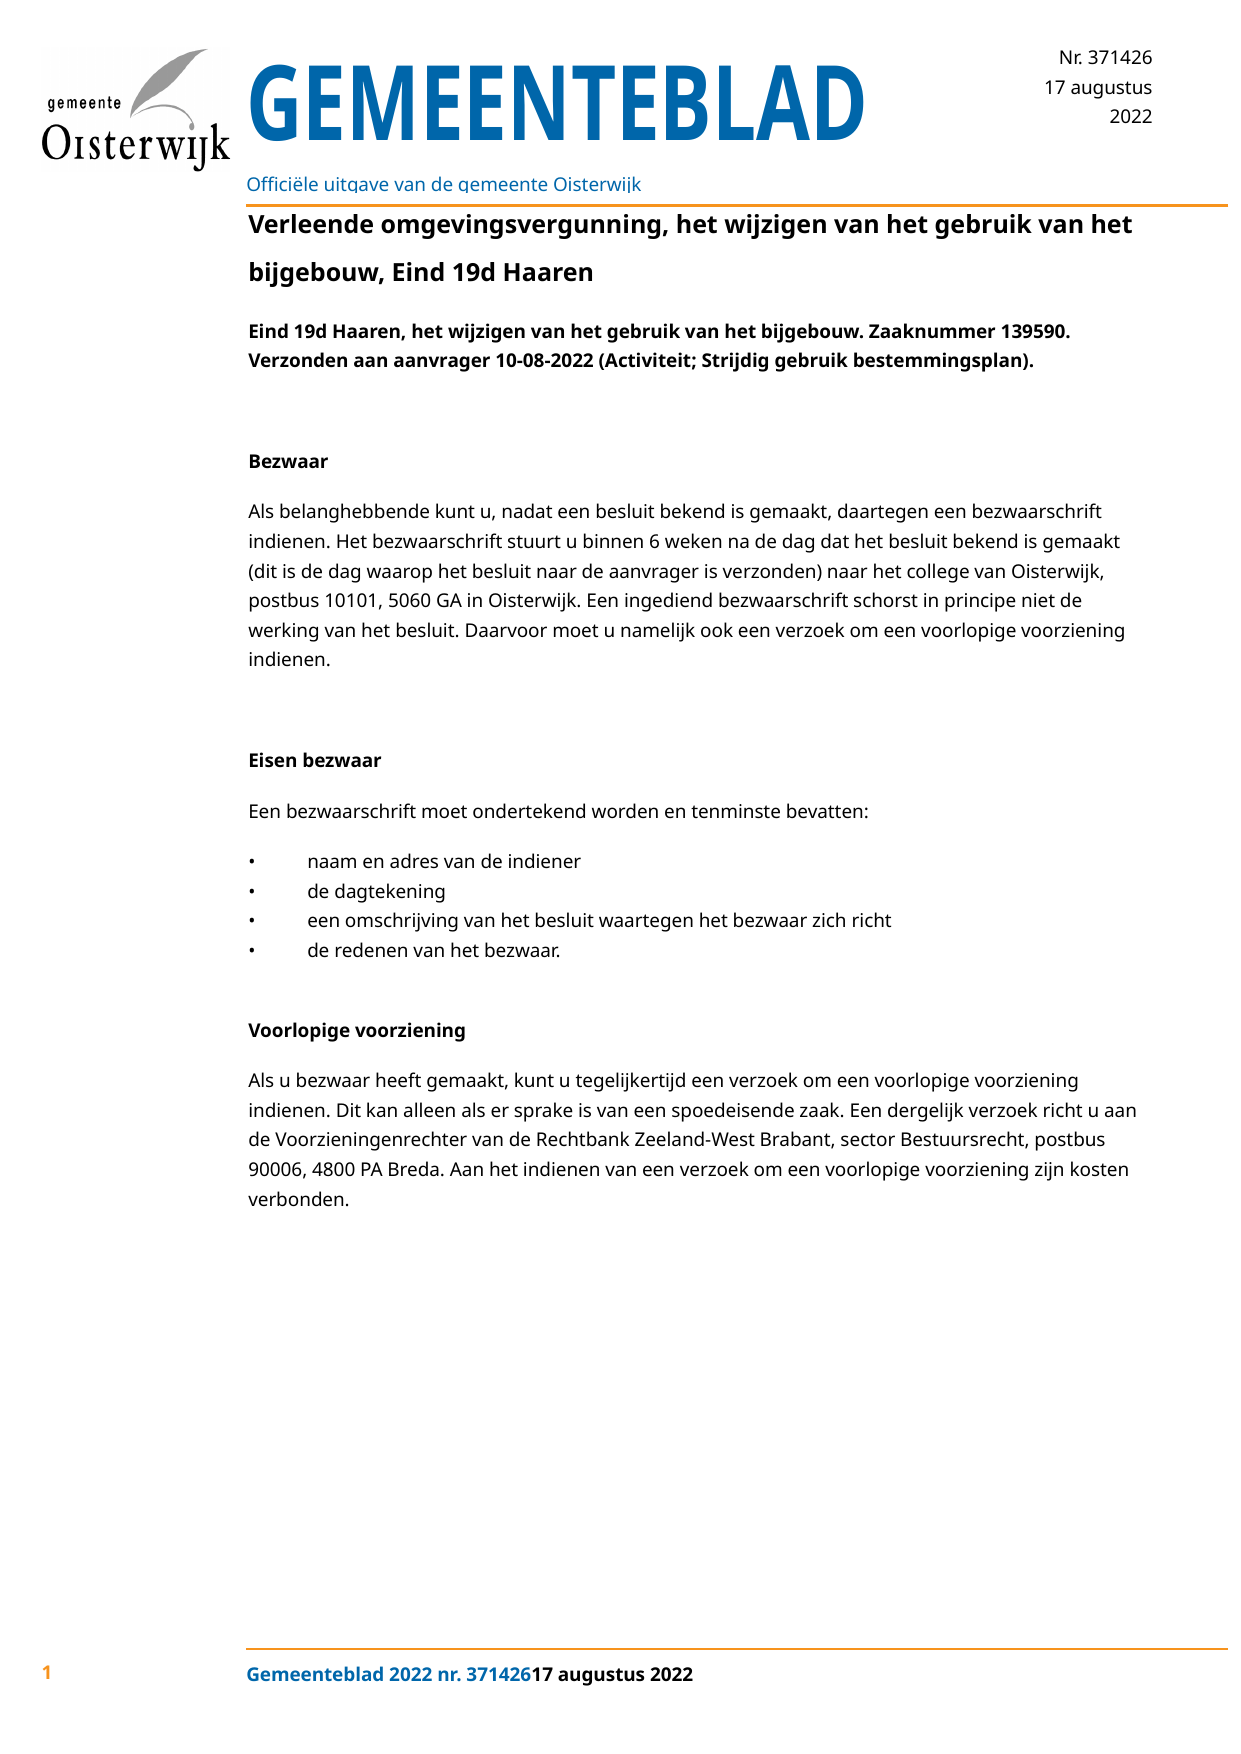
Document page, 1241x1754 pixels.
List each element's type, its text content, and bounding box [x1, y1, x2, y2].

text Bezwaar [248, 448, 1152, 474]
text Een bezwaarschrift moet ondertekend worden en tenminste bevatten: [248, 798, 1152, 824]
text Verleende omgevingsvergunning, het wijzigen van het gebruik van het bijgebouw, Eind 19d Haaren [248, 207, 1152, 288]
text Eisen bezwaar [248, 747, 1152, 773]
list de dagtekening [248, 878, 1152, 904]
picture [41, 47, 231, 172]
list de redenen van het bezwaar. [248, 937, 1152, 963]
list een omschrijving van het besluit waartegen het bezwaar zich richt [248, 907, 1152, 933]
list naam en adres van de indiener [248, 848, 1152, 874]
text Als belanghebbende kunt u, nadat een besluit bekend is gemaakt, daartegen een bezwaarschrift indienen. Het bezwaarschrift stuurt u binnen 6 weken na de dag dat het besluit bekend is gemaakt (dit is de dag waarop het besluit naar de aanvrager is verzonden) naar het college van Oisterwijk, postbus 10101, 5060 GA in Oisterwijk. Een ingediend bezwaarschrift schorst in principe niet de werking van het besluit. Daarvoor moet u namelijk ook een verzoek om een voorlopige voorziening indienen. [248, 499, 1152, 672]
text Voorlopige voorziening [248, 1017, 1152, 1043]
text Als u bezwaar heeft gemaakt, kunt u tegelijkertijd een verzoek om een voorlopige voorziening indienen. Dit kan alleen als er sprake is van een spoedeisende zaak. Een dergelijk verzoek richt u aan de Voorzieningenrechter van de Rechtbank Zeeland-West Brabant, sector Bestuursrecht, postbus 90006, 4800 PA Breda. Aan het indienen van een verzoek om een voorlopige voorziening zijn kosten verbonden. [248, 1067, 1152, 1212]
text Eind 19d Haaren, het wijzigen van het gebruik van het bijgebouw. Zaaknummer 139590. Verzonden aan aanvrager 10-08-2022 (Activiteit; Strijdig gebruik bestemmingsplan). [248, 318, 1152, 373]
